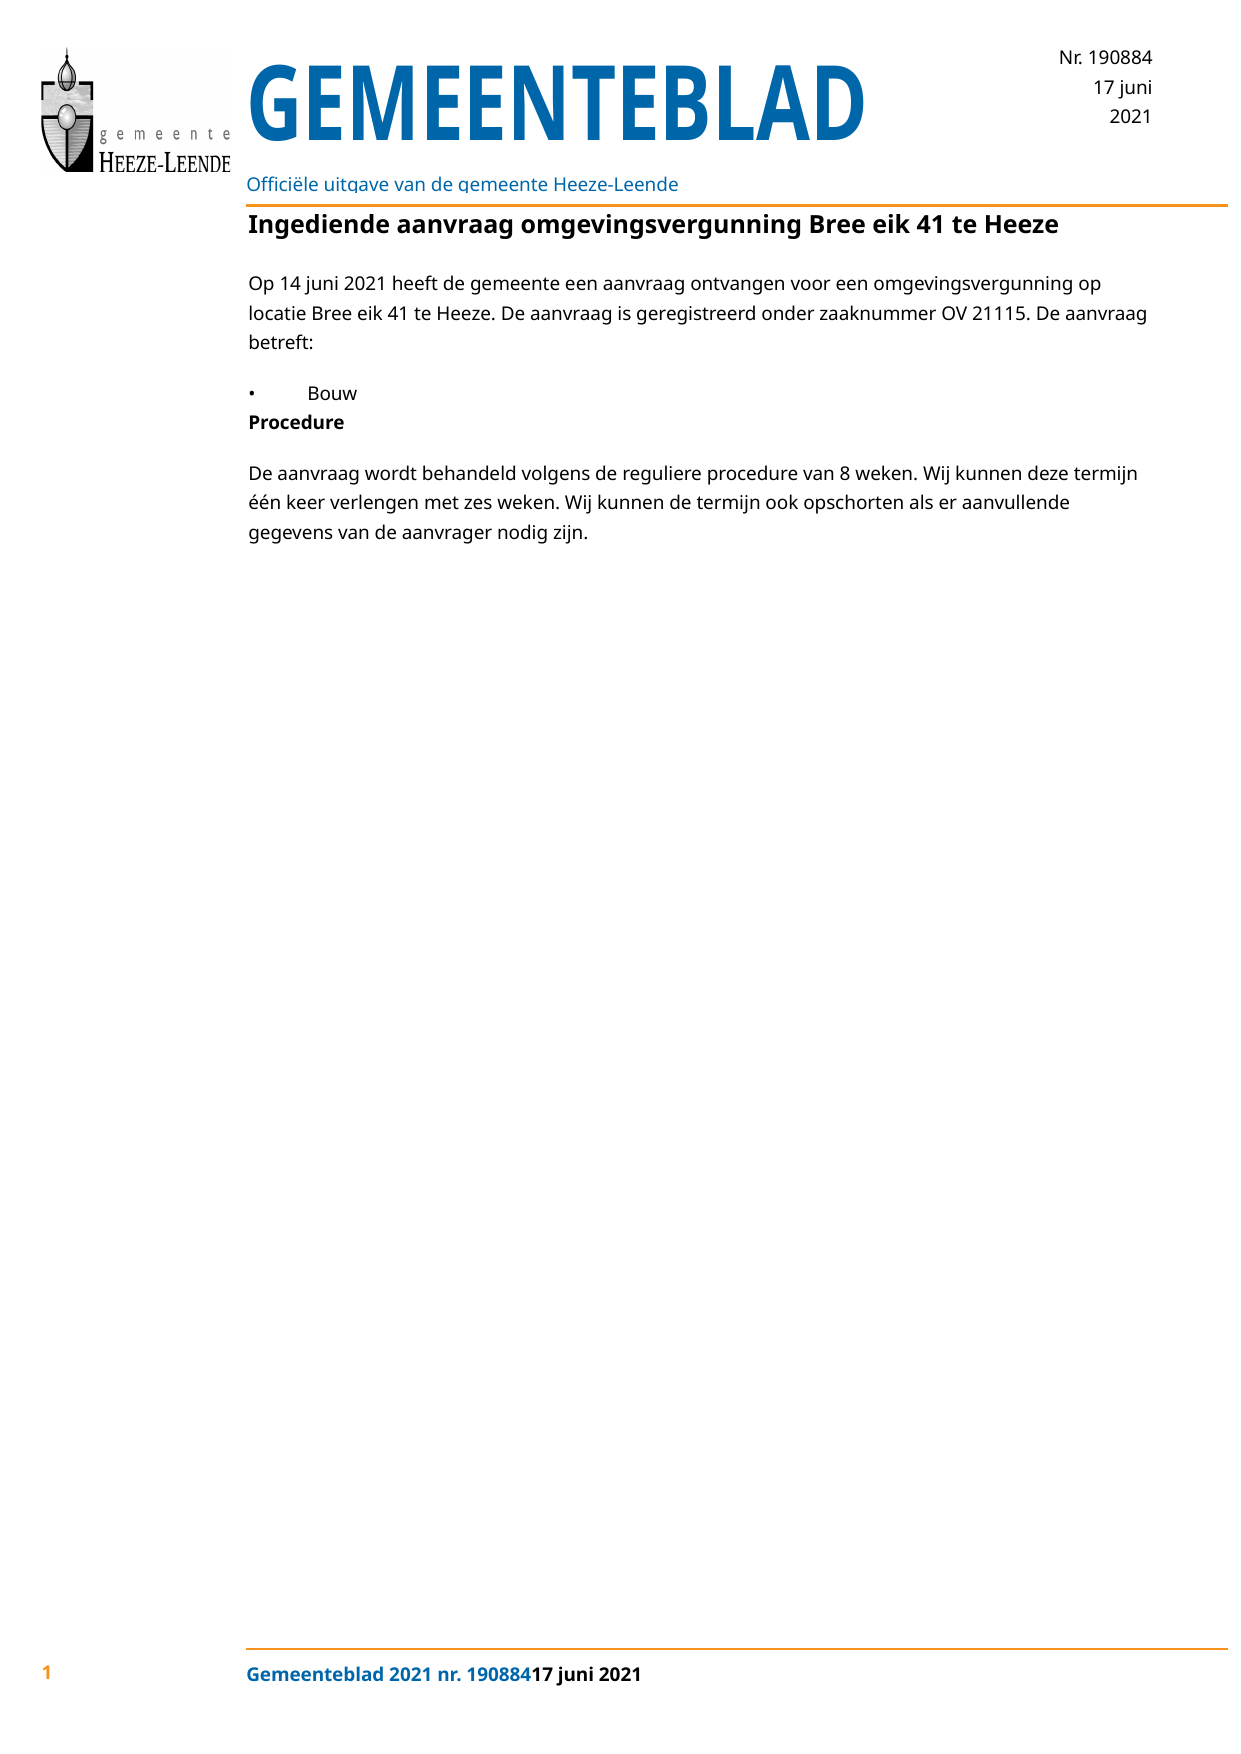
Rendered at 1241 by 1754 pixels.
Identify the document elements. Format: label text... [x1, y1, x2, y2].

text Ingediende aanvraag omgevingsvergunning Bree eik 41 te Heeze [248, 207, 1152, 241]
text Procedure [248, 409, 1152, 435]
text Op 14 juni 2021 heeft de gemeente een aanvraag ontvangen voor een omgevingsvergunning op locatie Bree eik 41 te Heeze. De aanvraag is geregistreerd onder zaaknummer OV 21115. De aanvraag betreft: [248, 270, 1152, 355]
picture [41, 47, 231, 172]
list Bouw [248, 380, 1152, 406]
text De aanvraag wordt behandeld volgens de reguliere procedure van 8 weken. Wij kunnen deze termijn één keer verlengen met zes weken. Wij kunnen de termijn ook opschorten als er aanvullende gegevens van de aanvrager nodig zijn. [248, 460, 1152, 545]
